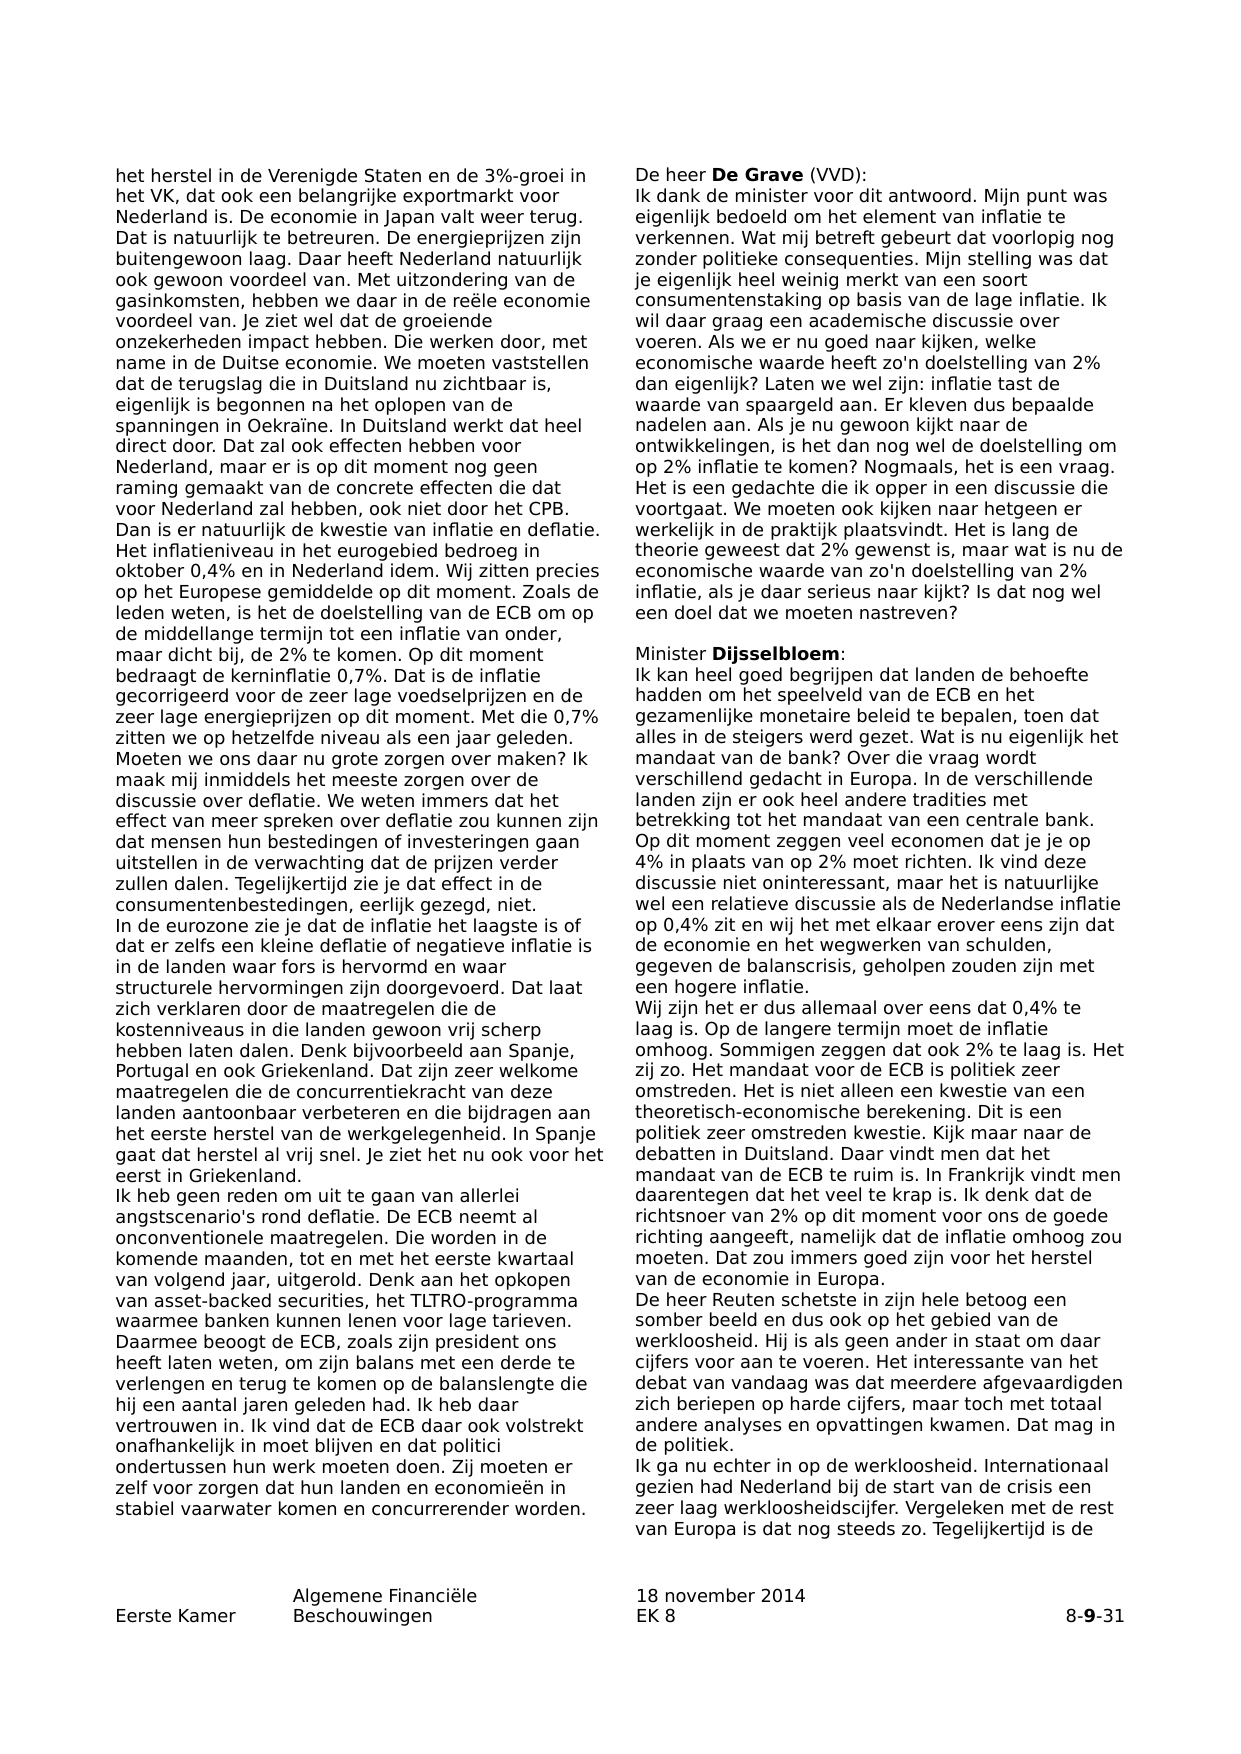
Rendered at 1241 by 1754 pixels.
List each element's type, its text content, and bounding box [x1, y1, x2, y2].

text Dan is er natuurlijk de kwestie van inflatie en deflatie. Het inflatieniveau in het eurogebied bedroeg in oktober 0,4% en in Nederland idem. Wij zitten precies op het Europese gemiddelde op dit moment. Zoals de leden weten, is het de doelstelling van de ECB om op de middellange termijn tot een inflatie van onder, maar dicht bij, de 2% te komen. Op dit moment bedraagt de kerninflatie 0,7%. Dat is de inflatie gecorrigeerd voor de zeer lage voedselprijzen en de zeer lage energieprijzen op dit moment. Met die 0,7% zitten we op hetzelfde niveau als een jaar geleden. Moeten we ons daar nu grote zorgen over maken? Ik maak mij inmiddels het meeste zorgen over de discussie over deflatie. We weten immers dat het effect van meer spreken over deflatie zou kunnen zijn dat mensen hun bestedingen of investeringen gaan uitstellen in de verwachting dat de prijzen verder zullen dalen. Tegelijkertijd zie je dat effect in de consumentenbestedingen, eerlijk gezegd, niet. [115, 519, 605, 915]
text In de eurozone zie je dat de inflatie het laagste is of dat er zelfs een kleine deflatie of negatieve inflatie is in de landen waar fors is hervormd en waar structurele hervormingen zijn doorgevoerd. Dat laat zich verklaren door de maatregelen die de kostenniveaus in die landen gewoon vrij scherp hebben laten dalen. Denk bijvoorbeeld aan Spanje, Portugal en ook Griekenland. Dat zijn zeer welkome maatregelen die de concurrentiekracht van deze landen aantoonbaar verbeteren en die bijdragen aan het eerste herstel van de werkgelegenheid. In Spanje gaat dat herstel al vrij snel. Je ziet het nu ook voor het eerst in Griekenland. [115, 915, 605, 1186]
text Minister Dijsselbloem: [635, 643, 1125, 664]
text Ik ga nu echter in op de werkloosheid. Internationaal gezien had Nederland bij de start van de crisis een zeer laag werkloosheidscijfer. Vergeleken met de rest van Europa is dat nog steeds zo. Tegelijkertijd is de [635, 1456, 1125, 1539]
text De heer De Grave (VVD): [635, 165, 1125, 186]
text Ik dank de minister voor dit antwoord. Mijn punt was eigenlijk bedoeld om het element van inflatie te verkennen. Wat mij betreft gebeurt dat voorlopig nog zonder politieke consequenties. Mijn stelling was dat je eigenlijk heel weinig merkt van een soort consumentenstaking op basis van de lage inflatie. Ik wil daar graag een academische discussie over voeren. Als we er nu goed naar kijken, welke economische waarde heeft zo'n doelstelling van 2% dan eigenlijk? Laten we wel zijn: inflatie tast de waarde van spaargeld aan. Er kleven dus bepaalde nadelen aan. Als je nu gewoon kijkt naar de ontwikkelingen, is het dan nog wel de doelstelling om op 2% inflatie te komen? Nogmaals, het is een vraag. Het is een gedachte die ik opper in een discussie die voortgaat. We moeten ook kijken naar hetgeen er werkelijk in de praktijk plaatsvindt. Het is lang de theorie geweest dat 2% gewenst is, maar wat is nu de economische waarde van zo'n doelstelling van 2% inflatie, als je daar serieus naar kijkt? Is dat nog wel een doel dat we moeten nastreven? [635, 186, 1125, 623]
text De heer Reuten schetste in zijn hele betoog een somber beeld en dus ook op het gebied van de werkloosheid. Hij is als geen ander in staat om daar cijfers voor aan te voeren. Het interessante van het debat van vandaag was dat meerdere afgevaardigden zich beriepen op harde cijfers, maar toch met totaal andere analyses en opvattingen kwamen. Dat mag in de politiek. [635, 1289, 1125, 1456]
text Ik heb geen reden om uit te gaan van allerlei angstscenario's rond deflatie. De ECB neemt al onconventionele maatregelen. Die worden in de komende maanden, tot en met het eerste kwartaal van volgend jaar, uitgerold. Denk aan het opkopen van asset-backed securities, het TLTRO-programma waarmee banken kunnen lenen voor lage tarieven. Daarmee beoogt de ECB, zoals zijn president ons heeft laten weten, om zijn balans met een derde te verlengen en terug te komen op de balanslengte die hij een aantal jaren geleden had. Ik heb daar vertrouwen in. Ik vind dat de ECB daar ook volstrekt onafhankelijk in moet blijven en dat politici ondertussen hun werk moeten doen. Zij moeten er zelf voor zorgen dat hun landen en economieën in stabiel vaarwater komen en concurrerender worden. [115, 1186, 605, 1519]
text Wij zijn het er dus allemaal over eens dat 0,4% te laag is. Op de langere termijn moet de inflatie omhoog. Sommigen zeggen dat ook 2% te laag is. Het zij zo. Het mandaat voor de ECB is politiek zeer omstreden. Het is niet alleen een kwestie van een theoretisch-economische berekening. Dit is een politiek zeer omstreden kwestie. Kijk maar naar de debatten in Duitsland. Daar vindt men dat het mandaat van de ECB te ruim is. In Frankrijk vindt men daarentegen dat het veel te krap is. Ik denk dat de richtsnoer van 2% op dit moment voor ons de goede richting aangeeft, namelijk dat de inflatie omhoog zou moeten. Dat zou immers goed zijn voor het herstel van de economie in Europa. [635, 998, 1125, 1289]
text Ik kan heel goed begrijpen dat landen de behoefte hadden om het speelveld van de ECB en het gezamenlijke monetaire beleid te bepalen, toen dat alles in de steigers werd gezet. Wat is nu eigenlijk het mandaat van de bank? Over die vraag wordt verschillend gedacht in Europa. In de verschillende landen zijn er ook heel andere tradities met betrekking tot het mandaat van een centrale bank. Op dit moment zeggen veel economen dat je je op 4% in plaats van op 2% moet richten. Ik vind deze discussie niet oninteressant, maar het is natuurlijke wel een relatieve discussie als de Nederlandse inflatie op 0,4% zit en wij het met elkaar erover eens zijn dat de economie en het wegwerken van schulden, gegeven de balanscrisis, geholpen zouden zijn met een hogere inflatie. [635, 664, 1125, 998]
text het herstel in de Verenigde Staten en de 3%-groei in het VK, dat ook een belangrijke exportmarkt voor Nederland is. De economie in Japan valt weer terug. Dat is natuurlijk te betreuren. De energieprijzen zijn buitengewoon laag. Daar heeft Nederland natuurlijk ook gewoon voordeel van. Met uitzondering van de gasinkomsten, hebben we daar in de reële economie voordeel van. Je ziet wel dat de groeiende onzekerheden impact hebben. Die werken door, met name in de Duitse economie. We moeten vaststellen dat de terugslag die in Duitsland nu zichtbaar is, eigenlijk is begonnen na het oplopen van de spanningen in Oekraïne. In Duitsland werkt dat heel direct door. Dat zal ook effecten hebben voor Nederland, maar er is op dit moment nog geen raming gemaakt van de concrete effecten die dat voor Nederland zal hebben, ook niet door het CPB. [115, 165, 605, 519]
